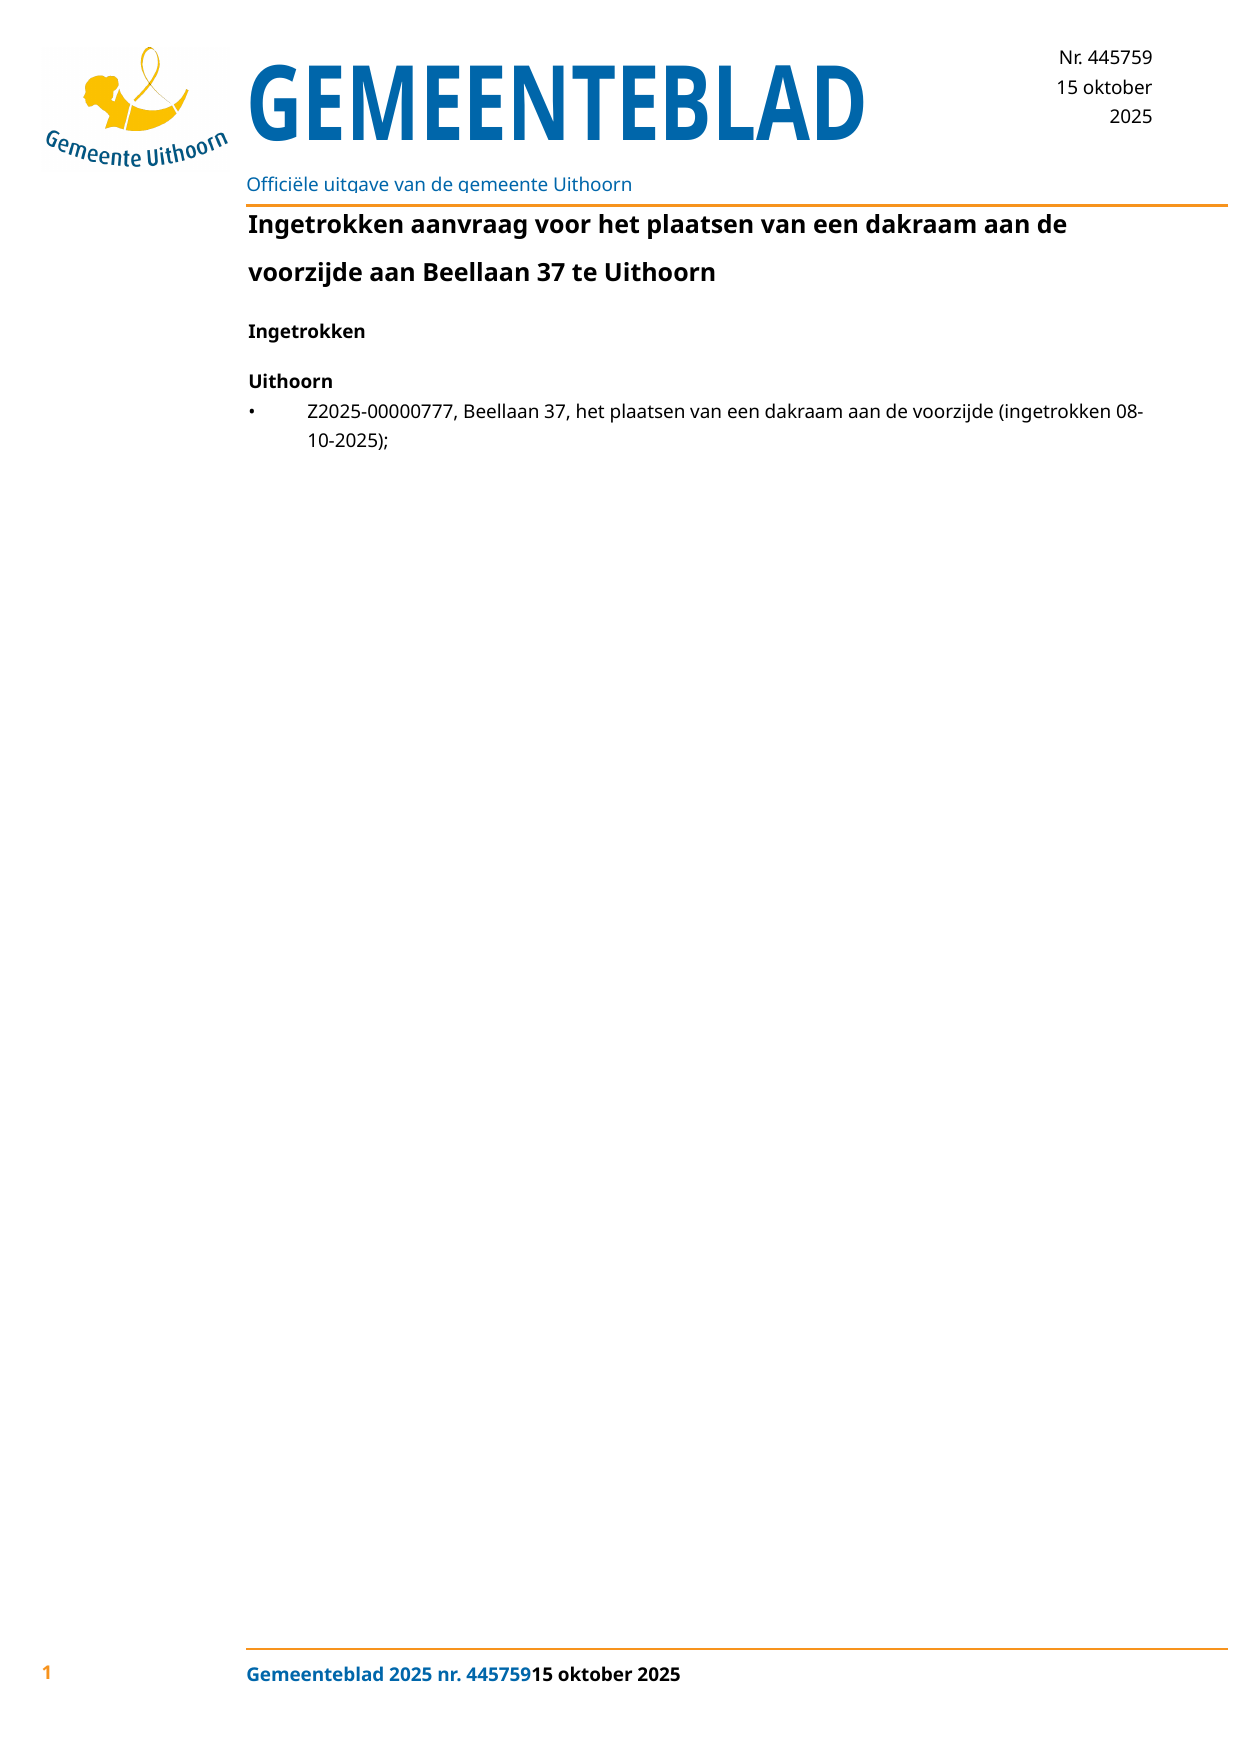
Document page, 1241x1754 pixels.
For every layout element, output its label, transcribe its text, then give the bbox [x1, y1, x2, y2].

list Z2025-00000777, Beellaan 37, het plaatsen van een dakraam aan de voorzijde (ingetrokken 08-10-2025); [248, 398, 1152, 453]
picture [41, 47, 231, 172]
text Ingetrokken [248, 318, 1152, 344]
text Ingetrokken aanvraag voor het plaatsen van een dakraam aan de voorzijde aan Beellaan 37 te Uithoorn [248, 207, 1152, 288]
text Uithoorn [248, 368, 1152, 394]
